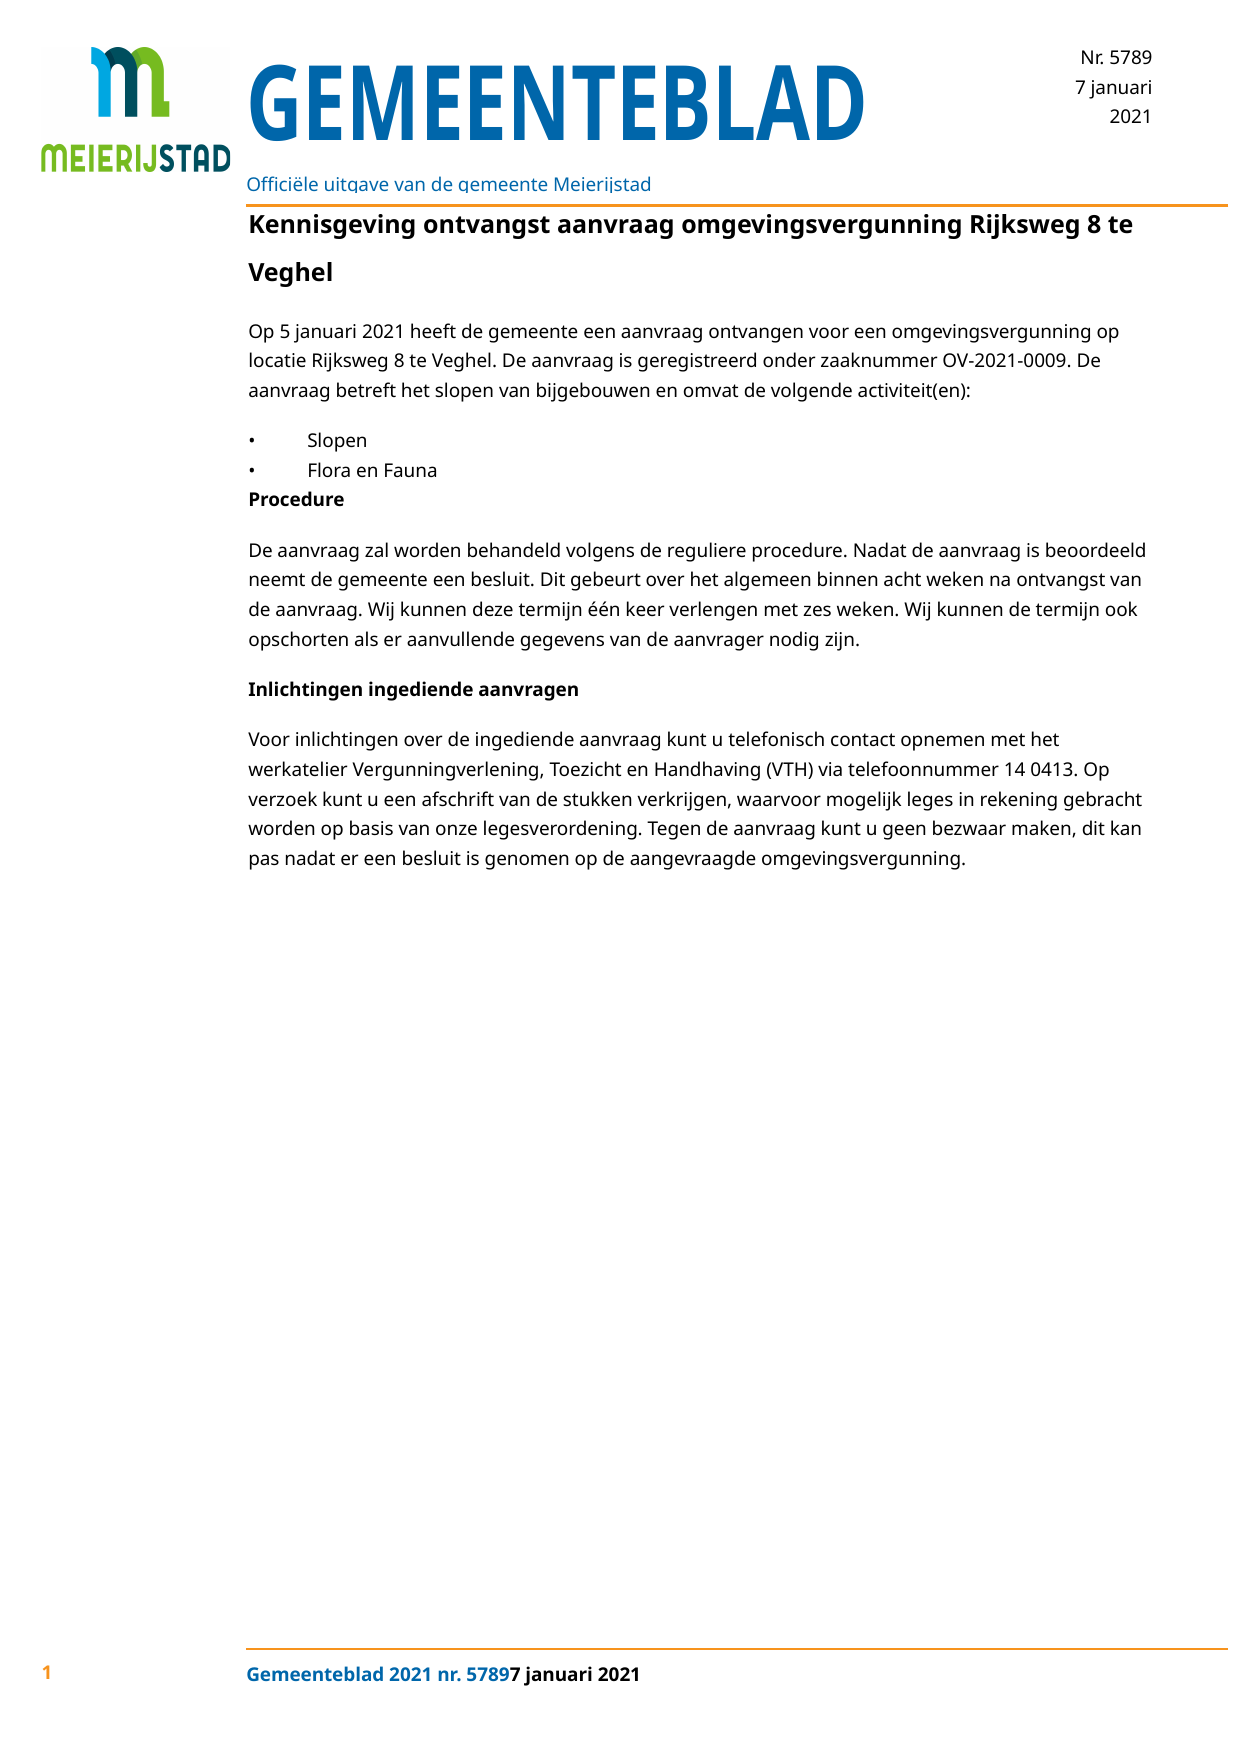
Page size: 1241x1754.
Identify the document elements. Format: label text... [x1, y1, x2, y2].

text Voor inlichtingen over de ingediende aanvraag kunt u telefonisch contact opnemen met het werkatelier Vergunningverlening, Toezicht en Handhaving (VTH) via telefoonnummer 14 0413. Op verzoek kunt u een afschrift van de stukken verkrijgen, waarvoor mogelijk leges in rekening gebracht worden op basis van onze legesverordening. Tegen de aanvraag kunt u geen bezwaar maken, dit kan pas nadat er een besluit is genomen op de aangevraagde omgevingsvergunning. [248, 727, 1152, 871]
text De aanvraag zal worden behandeld volgens de reguliere procedure. Nadat de aanvraag is beoordeeld neemt de gemeente een besluit. Dit gebeurt over het algemeen binnen acht weken na ontvangst van de aanvraag. Wij kunnen deze termijn één keer verlengen met zes weken. Wij kunnen de termijn ook opschorten als er aanvullende gegevens van de aanvrager nodig zijn. [248, 537, 1152, 652]
text Op 5 januari 2021 heeft de gemeente een aanvraag ontvangen voor een omgevingsvergunning op locatie Rijksweg 8 te Veghel. De aanvraag is geregistreerd onder zaaknummer OV-2021-0009. De aanvraag betreft het slopen van bijgebouwen en omvat de volgende activiteit(en): [248, 318, 1152, 403]
text Procedure [248, 487, 1152, 512]
picture [41, 47, 231, 172]
text Inlichtingen ingediende aanvragen [248, 676, 1152, 702]
list Slopen [248, 427, 1152, 453]
text Kennisgeving ontvangst aanvraag omgevingsvergunning Rijksweg 8 te Veghel [248, 207, 1152, 288]
list Flora en Fauna [248, 457, 1152, 483]
